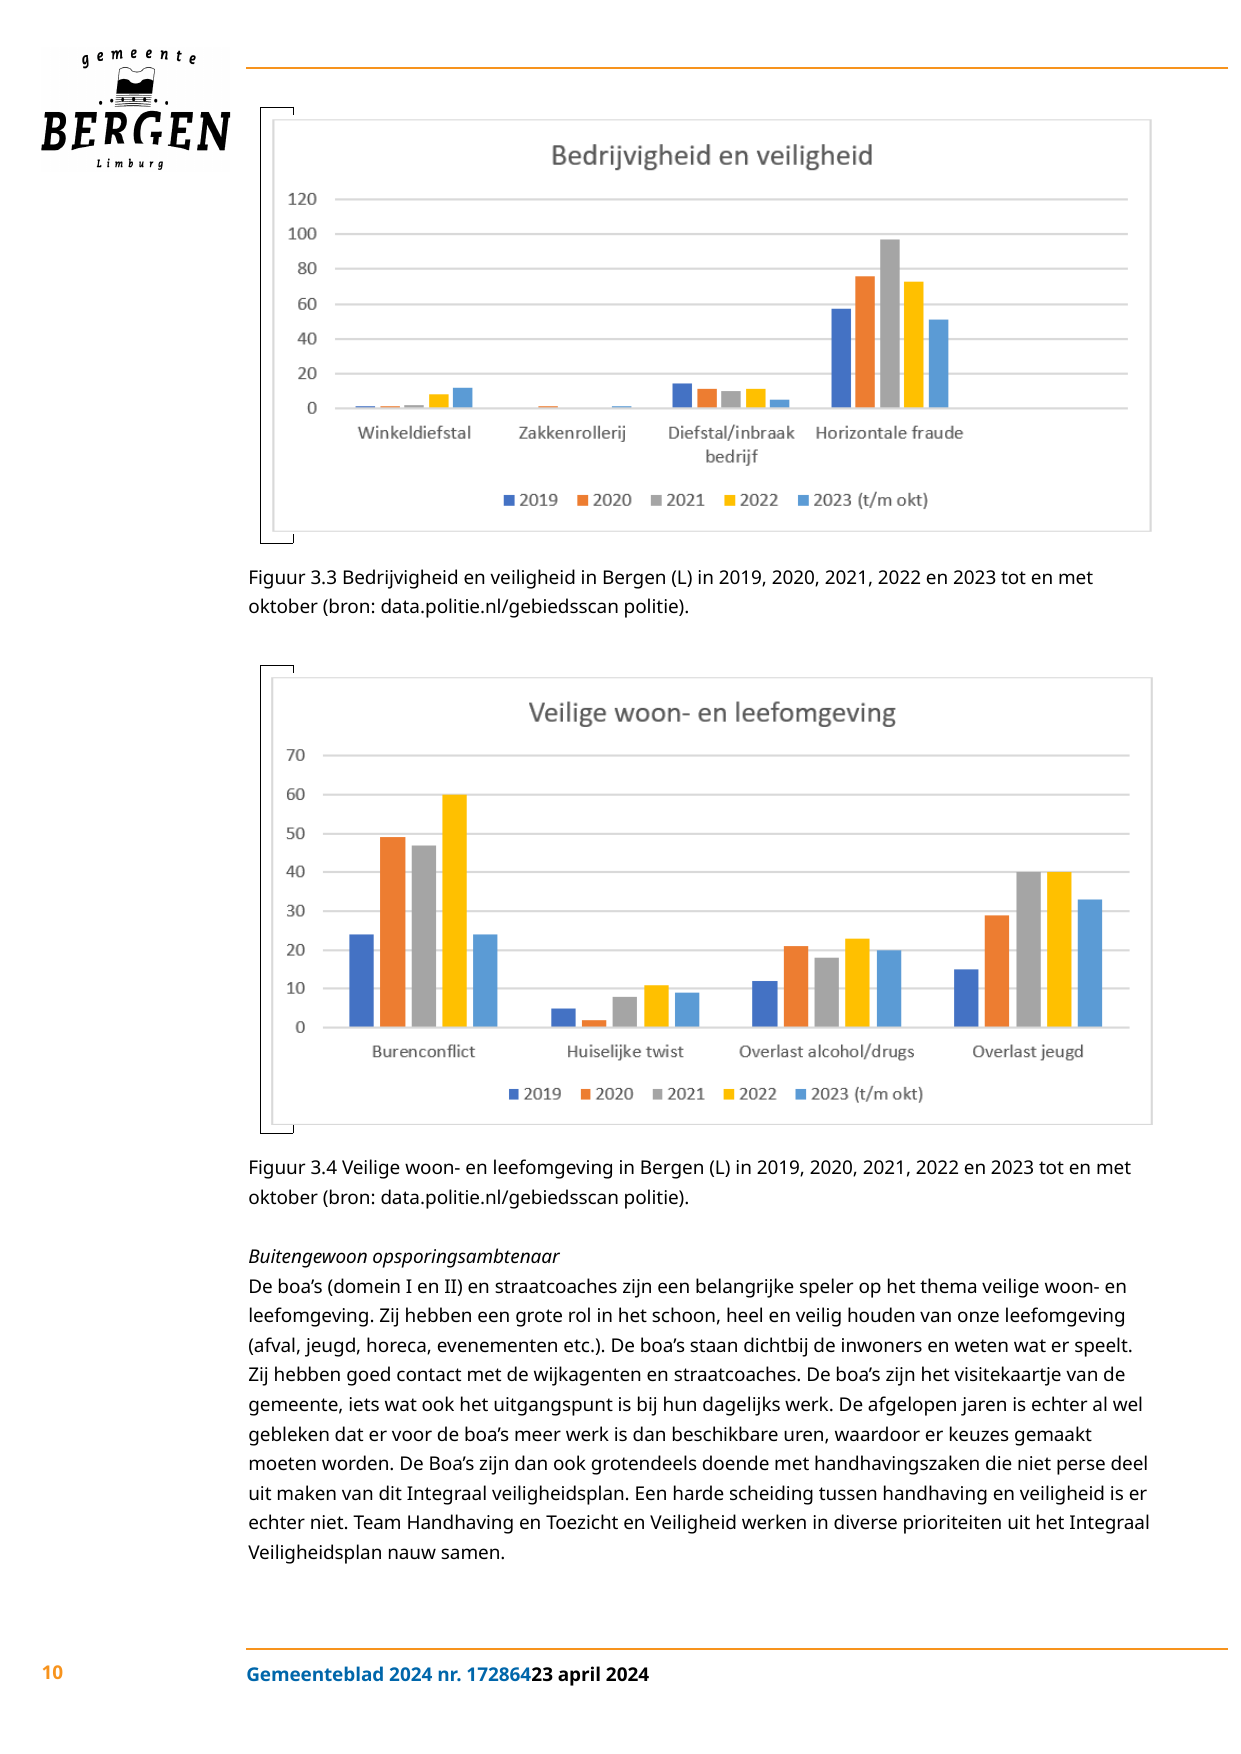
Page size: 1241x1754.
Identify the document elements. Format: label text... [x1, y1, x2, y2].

text De boa’s (domein I en II) en straatcoaches zijn een belangrijke speler op het thema veilige woon- en leefomgeving. Zij hebben een grote rol in het schoon, heel en veilig houden van onze leefomgeving (afval, jeugd, horeca, evenementen etc.). De boa’s staan dichtbij de inwoners en weten wat er speelt. Zij hebben goed contact met de wijkagenten en straatcoaches. De boa’s zijn het visitekaartje van de gemeente, iets wat ook het uitgangspunt is bij hun dagelijks werk. De afgelopen jaren is echter al wel gebleken dat er voor de boa’s meer werk is dan beschikbare uren, waardoor er keuzes gemaakt moeten worden. De Boa’s zijn dan ook grotendeels doende met handhavingszaken die niet perse deel uit maken van dit Integraal veiligheidsplan. Een harde scheiding tussen handhaving en veiligheid is er echter niet. Team Handhaving en Toezicht en Veiligheid werken in diverse prioriteiten uit het Integraal Veiligheidsplan nauw samen. [248, 1273, 1152, 1565]
picture [41, 47, 231, 172]
picture [268, 115, 1155, 534]
text Figuur 3.4 Veilige woon- en leefomgeving in Bergen (L) in 2019, 2020, 2021, 2022 en 2023 tot en met oktober (bron: data.politie.nl/gebiedsscan politie). [248, 1154, 1152, 1210]
picture [268, 673, 1155, 1125]
text Buitengewoon opsporingsambtenaar [248, 1243, 1152, 1269]
text Figuur 3.3 Bedrijvigheid en veiligheid in Bergen (L) in 2019, 2020, 2021, 2022 en 2023 tot en met oktober (bron: data.politie.nl/gebiedsscan politie). [248, 564, 1152, 619]
